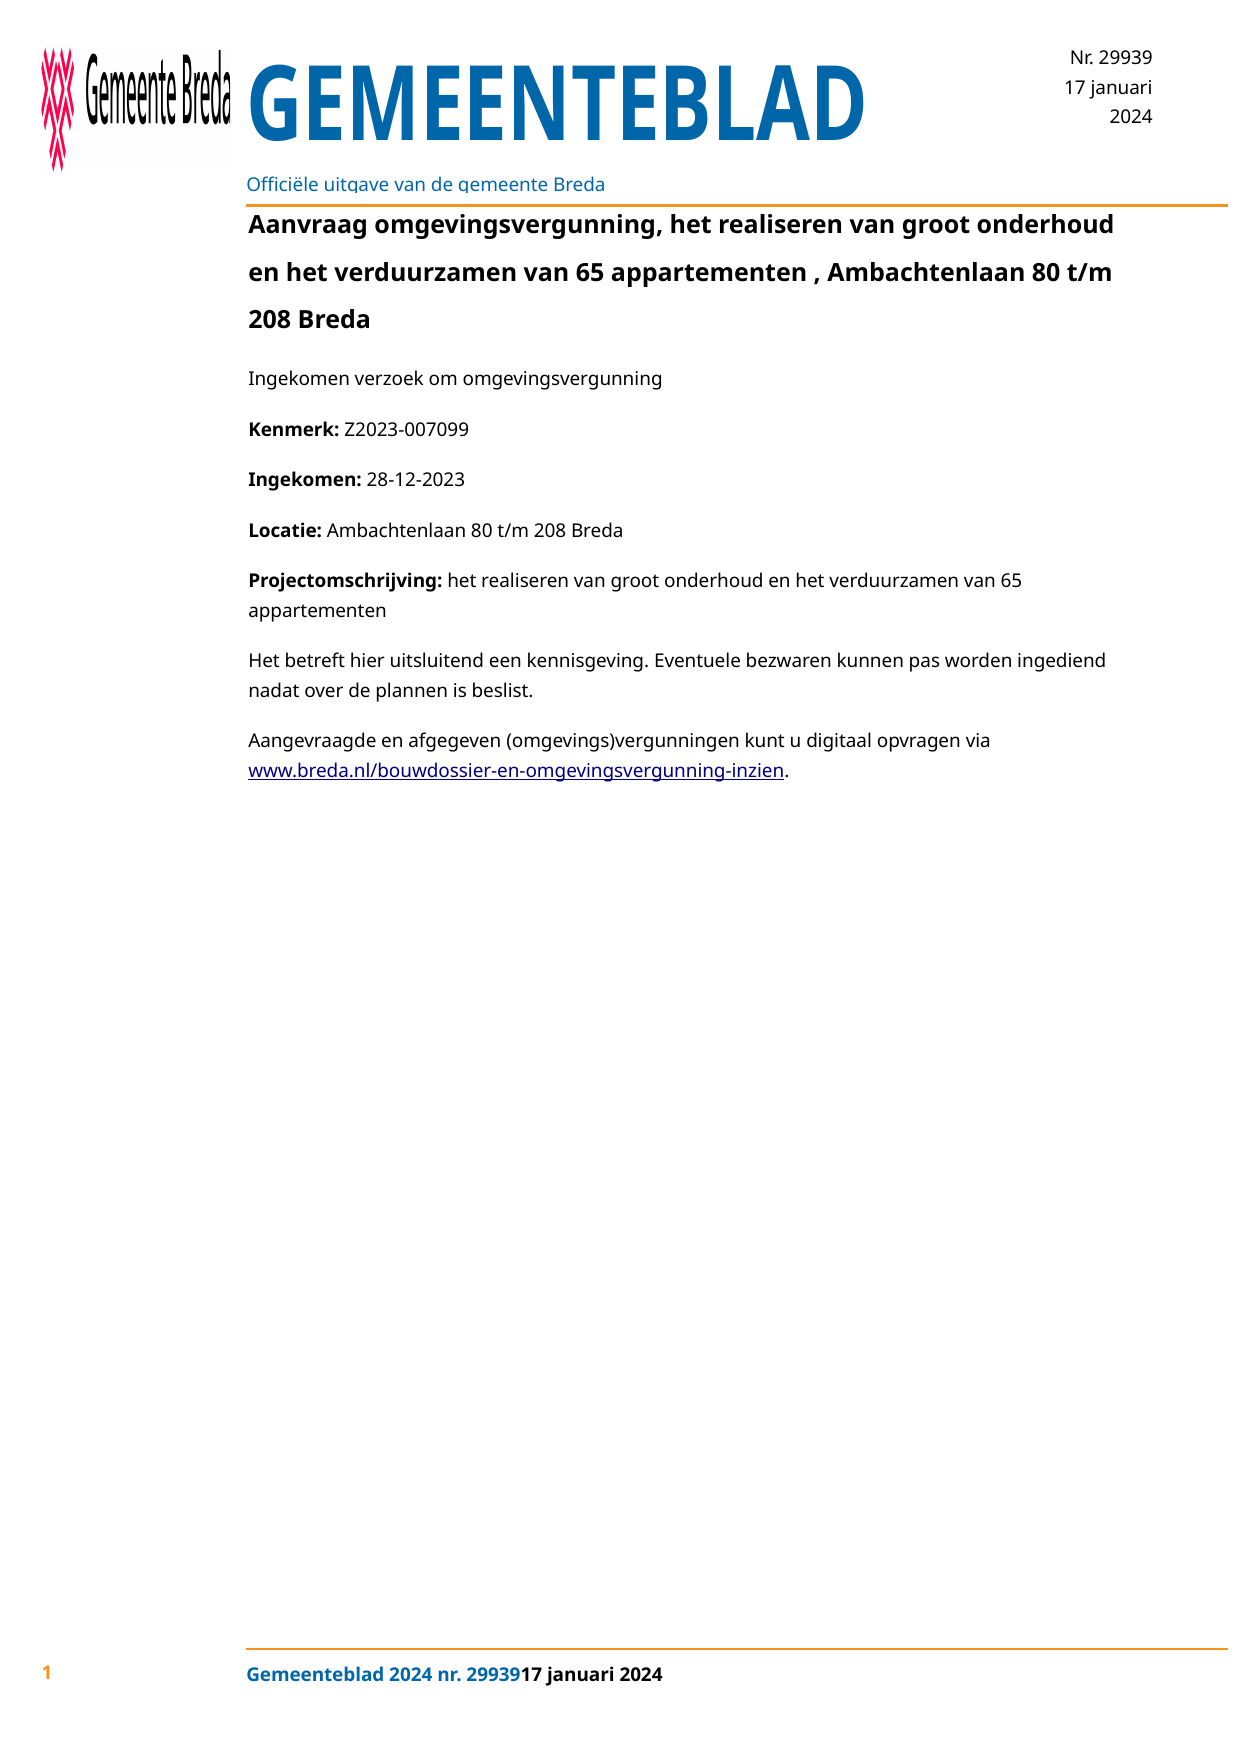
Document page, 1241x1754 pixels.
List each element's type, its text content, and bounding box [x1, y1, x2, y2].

text Locatie: Ambachtenlaan 80 t/m 208 Breda [248, 517, 1152, 542]
text Projectomschrijving: het realiseren van groot onderhoud en het verduurzamen van 65 appartementen [248, 567, 1152, 622]
text Aangevraagde en afgegeven (omgevings)vergunningen kunt u digitaal opvragen via www.breda.nl/bouwdossier-en-omgevingsvergunning-inzien. [248, 727, 1152, 782]
text Aanvraag omgevingsvergunning, het realiseren van groot onderhoud en het verduurzamen van 65 appartementen , Ambachtenlaan 80 t/m 208 Breda [248, 207, 1152, 336]
text Het betreft hier uitsluitend een kennisgeving. Eventuele bezwaren kunnen pas worden ingediend nadat over de plannen is beslist. [248, 647, 1152, 702]
text Ingekomen verzoek om omgevingsvergunning [248, 366, 1152, 391]
picture [41, 47, 231, 172]
text Kenmerk: Z2023-007099 [248, 416, 1152, 442]
text Ingekomen: 28-12-2023 [248, 466, 1152, 492]
